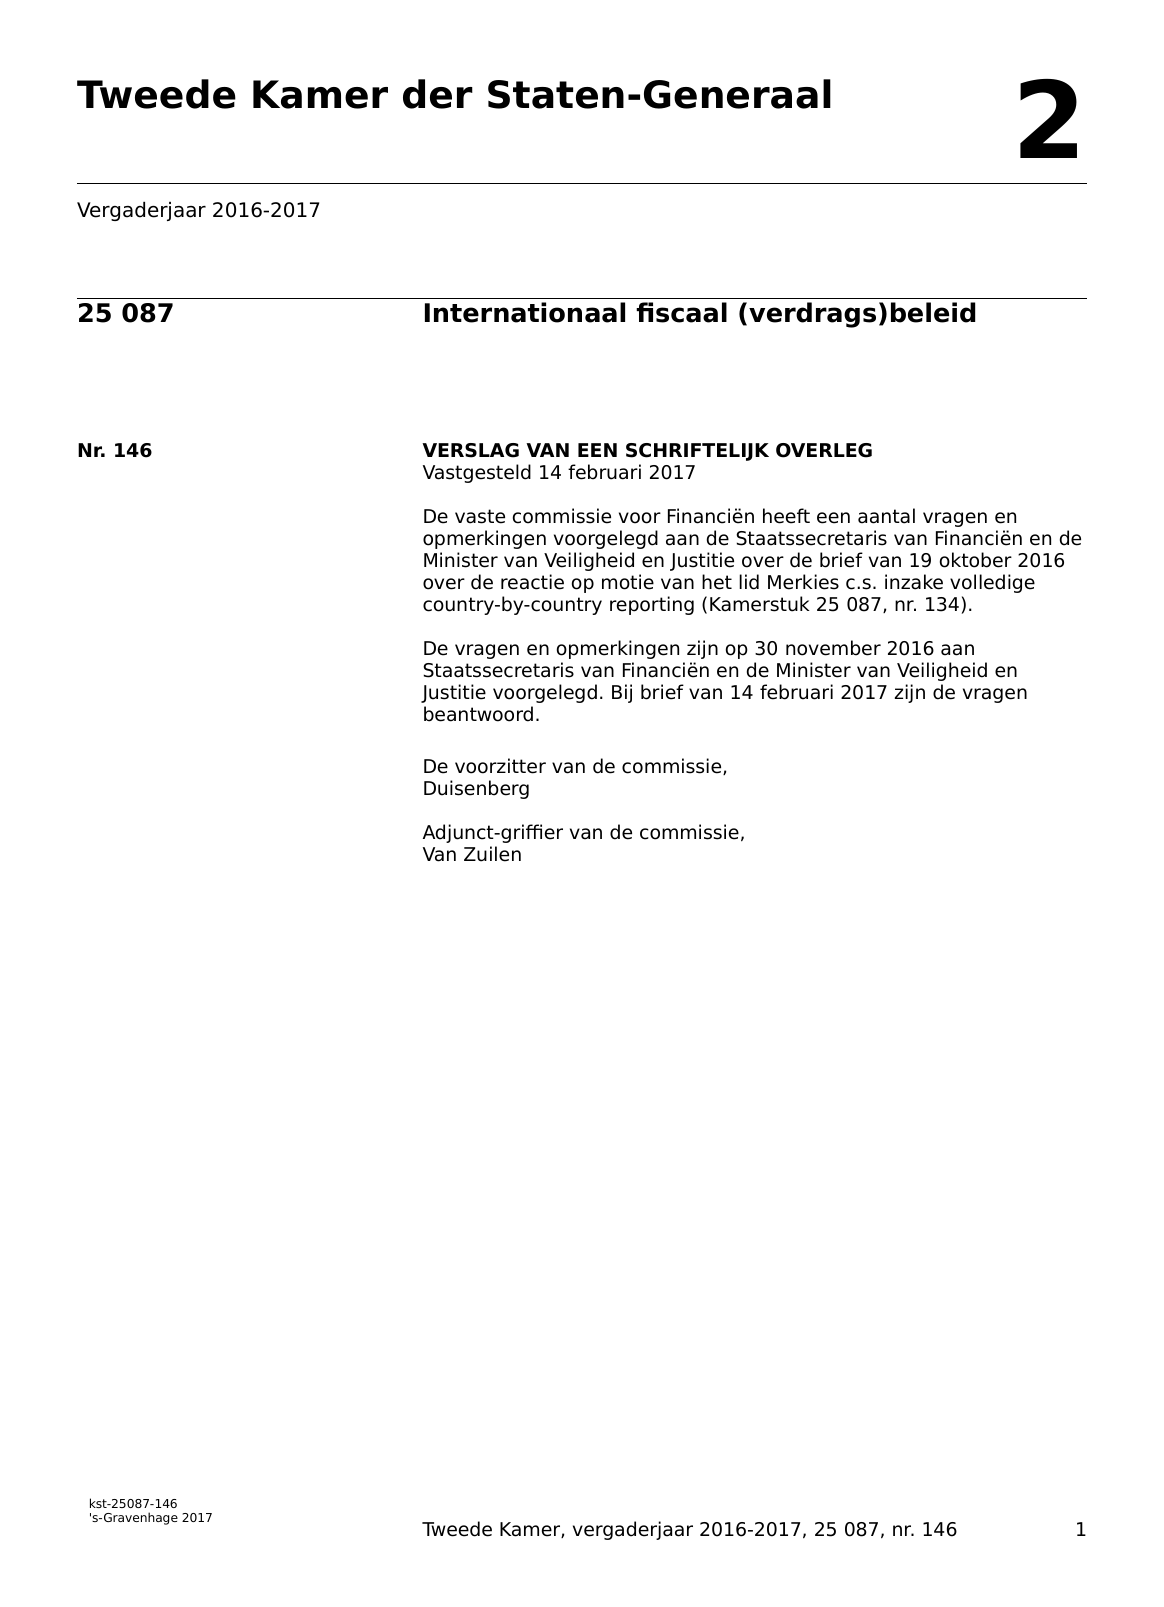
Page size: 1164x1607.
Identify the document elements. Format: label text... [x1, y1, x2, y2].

table_header Tweede Kamer der Staten-Generaal [77, 59, 886, 183]
table_header 2 [886, 59, 1087, 183]
table_cell Vergaderjaar 2016-2017 [77, 184, 1087, 298]
text Vastgesteld 14 februari 2017 [422, 462, 1087, 484]
text De vragen en opmerkingen zijn op 30 november 2016 aan Staatssecretaris van Financiën en de Minister van Veiligheid en Justitie voorgelegd. Bij brief van 14 februari 2017 zijn de vragen beantwoord. [422, 638, 1087, 726]
text Adjunct-griffier van de commissie, Van Zuilen [422, 822, 1087, 866]
subtitle 25 087 Internationaal fiscaal (verdrags)beleid [77, 299, 1087, 329]
text De vaste commissie voor Financiën heeft een aantal vragen en opmerkingen voorgelegd aan de Staatssecretaris van Financiën en de Minister van Veiligheid en Justitie over de brief van 19 oktober 2016 over de reactie op motie van het lid Merkies c.s. inzake volledige country-by-country reporting (Kamerstuk 25 087, nr. 134). [422, 506, 1087, 616]
text 's-Gravenhage 2017 [88, 1511, 323, 1525]
text kst-25087-146 [88, 1497, 323, 1511]
text De voorzitter van de commissie, Duisenberg [422, 756, 1087, 800]
subtitle Nr. 146 VERSLAG VAN EEN SCHRIFTELIJK OVERLEG [77, 440, 1087, 462]
